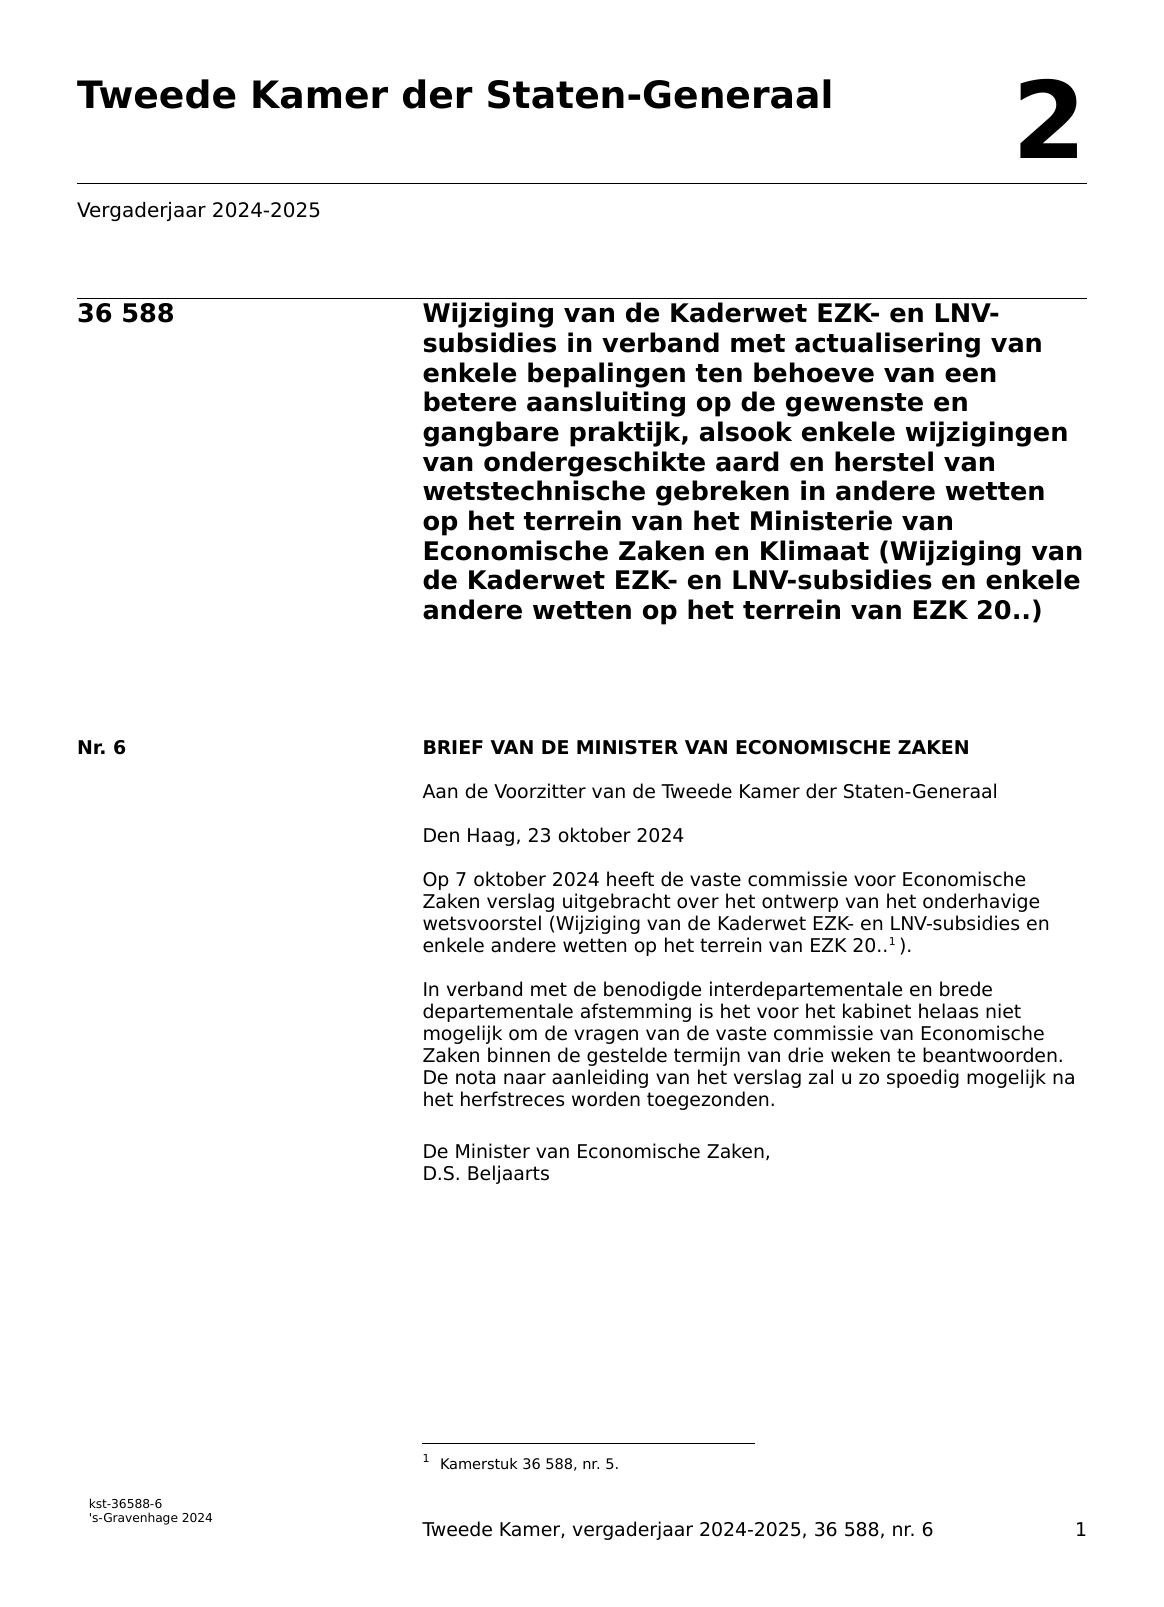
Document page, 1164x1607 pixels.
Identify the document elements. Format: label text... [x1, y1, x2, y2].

subtitle 36 588 Wijziging van de Kaderwet EZK- en LNV-subsidies in verband met actualisering van enkele bepalingen ten behoeve van een betere aansluiting op de gewenste en gangbare praktijk, alsook enkele wijzigingen van ondergeschikte aard en herstel van wetstechnische gebreken in andere wetten op het terrein van het Ministerie van Economische Zaken en Klimaat (Wijziging van de Kaderwet EZK- en LNV-subsidies en enkele andere wetten op het terrein van EZK 20..) [77, 299, 1087, 626]
text Aan de Voorzitter van de Tweede Kamer der Staten-Generaal [422, 781, 1087, 803]
text In verband met de benodigde interdepartementale en brede departementale afstemming is het voor het kabinet helaas niet mogelijk om de vragen van de vaste commissie van Economische Zaken binnen de gestelde termijn van drie weken te beantwoorden. De nota naar aanleiding van het verslag zal u zo spoedig mogelijk na het herfstreces worden toegezonden. [422, 979, 1087, 1111]
table_header 2 [886, 59, 1087, 183]
text Den Haag, 23 oktober 2024 [422, 825, 1087, 847]
text 's-Gravenhage 2024 [88, 1511, 323, 1525]
text Op 7 oktober 2024 heeft de vaste commissie voor Economische Zaken verslag uitgebracht over het ontwerp van het onderhavige wetsvoorstel (Wijziging van de Kaderwet EZK- en LNV-subsidies en enkele andere wetten op het terrein van EZK 20..). [422, 869, 1087, 957]
text Kamerstuk 36 588, nr. 5. [422, 1452, 1087, 1474]
subtitle Nr. 6 BRIEF VAN DE MINISTER VAN ECONOMISCHE ZAKEN [77, 737, 1087, 758]
text De Minister van Economische Zaken, D.S. Beljaarts [422, 1141, 1087, 1185]
table_cell Vergaderjaar 2024-2025 [77, 184, 1087, 298]
table_header Tweede Kamer der Staten-Generaal [77, 59, 886, 183]
text kst-36588-6 [88, 1497, 323, 1511]
